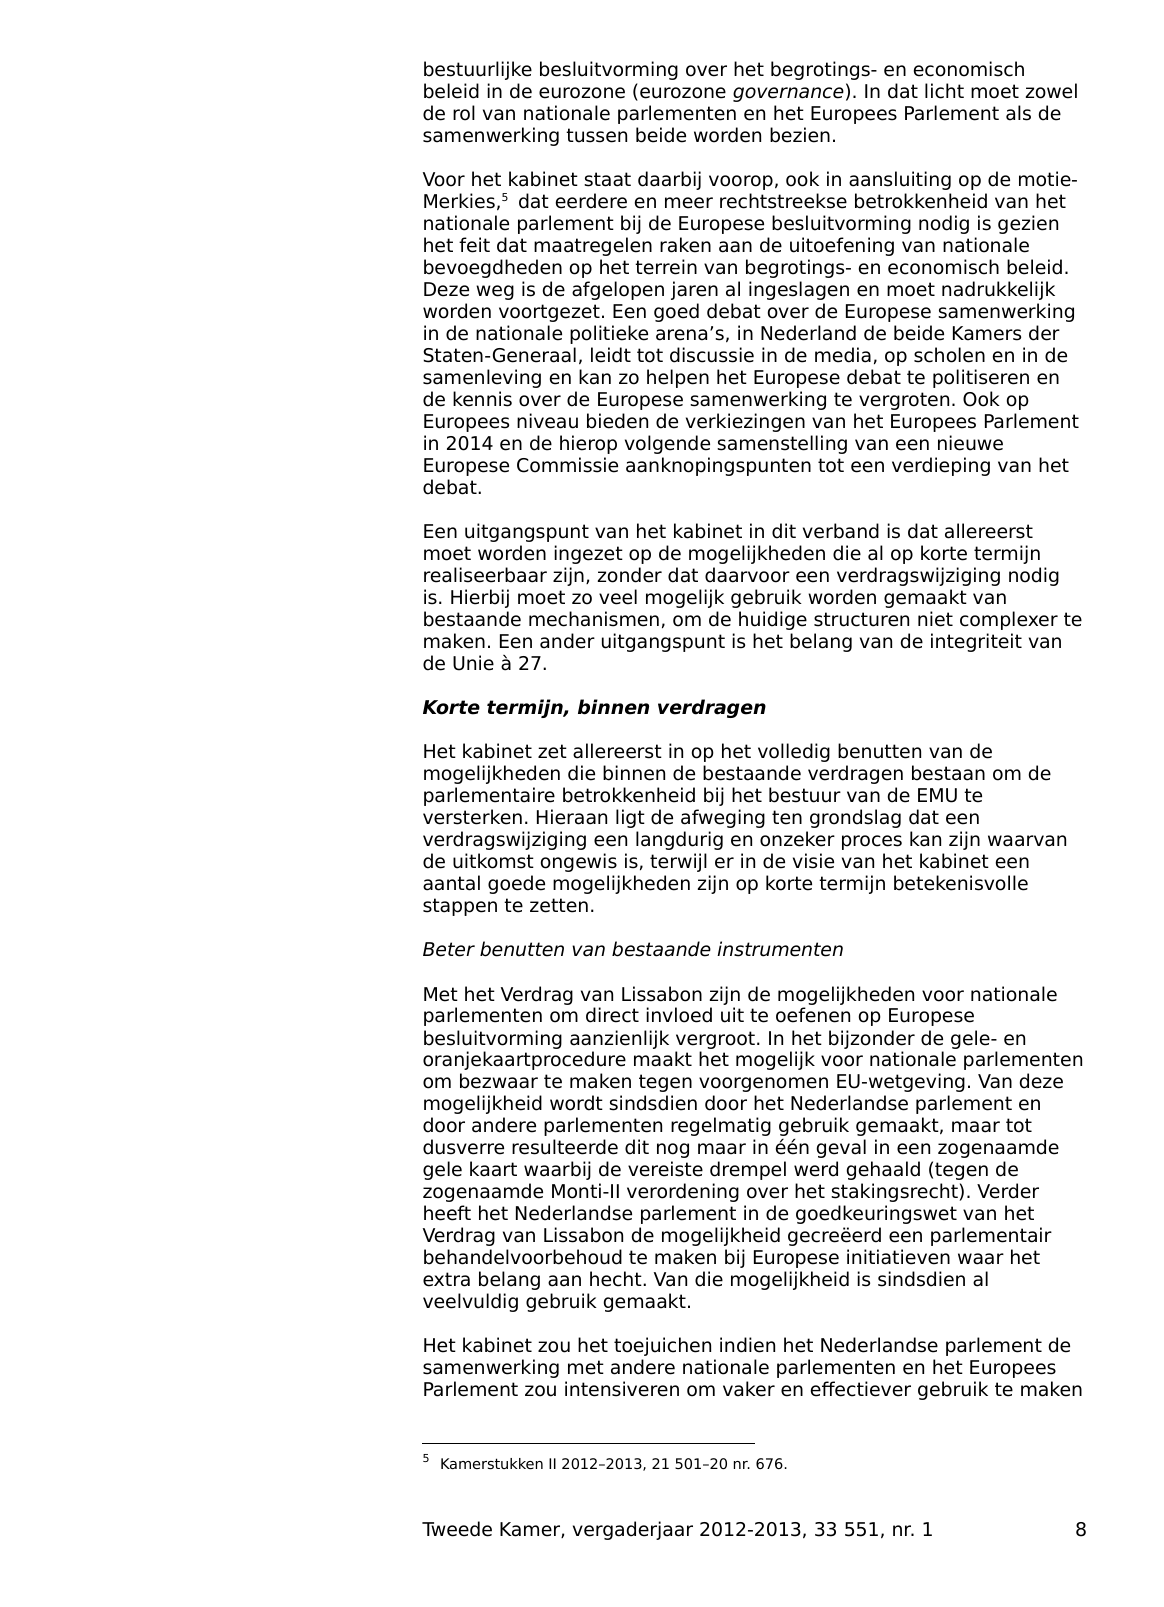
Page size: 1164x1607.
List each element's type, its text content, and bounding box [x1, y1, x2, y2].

text Het kabinet zet allereerst in op het volledig benutten van de mogelijkheden die binnen de bestaande verdragen bestaan om de parlementaire betrokkenheid bij het bestuur van de EMU te versterken. Hieraan ligt de afweging ten grondslag dat een verdragswijziging een langdurig en onzeker proces kan zijn waarvan de uitkomst ongewis is, terwijl er in de visie van het kabinet een aantal goede mogelijkheden zijn op korte termijn betekenisvolle stappen te zetten. [422, 741, 1087, 917]
text Met het Verdrag van Lissabon zijn de mogelijkheden voor nationale parlementen om direct invloed uit te oefenen op Europese besluitvorming aanzienlijk vergroot. In het bijzonder de gele- en oranjekaartprocedure maakt het mogelijk voor nationale parlementen om bezwaar te maken tegen voorgenomen EU-wetgeving. Van deze mogelijkheid wordt sindsdien door het Nederlandse parlement en door andere parlementen regelmatig gebruik gemaakt, maar tot dusverre resulteerde dit nog maar in één geval in een zogenaamde gele kaart waarbij de vereiste drempel werd gehaald (tegen de zogenaamde Monti-II verordening over het stakingsrecht). Verder heeft het Nederlandse parlement in de goedkeuringswet van het Verdrag van Lissabon de mogelijkheid gecreëerd een parlementair behandelvoorbehoud te maken bij Europese initiatieven waar het extra belang aan hecht. Van die mogelijkheid is sindsdien al veelvuldig gebruik gemaakt. [422, 983, 1087, 1313]
text Voor het kabinet staat daarbij voorop, ook in aansluiting op de motie-Merkies, dat eerdere en meer rechtstreekse betrokkenheid van het nationale parlement bij de Europese besluitvorming nodig is gezien het feit dat maatregelen raken aan de uitoefening van nationale bevoegdheden op het terrein van begrotings- en economisch beleid. Deze weg is de afgelopen jaren al ingeslagen en moet nadrukkelijk worden voortgezet. Een goed debat over de Europese samenwerking in de nationale politieke arena’s, in Nederland de beide Kamers der Staten-Generaal, leidt tot discussie in de media, op scholen en in de samenleving en kan zo helpen het Europese debat te politiseren en de kennis over de Europese samenwerking te vergroten. Ook op Europees niveau bieden de verkiezingen van het Europees Parlement in 2014 en de hierop volgende samenstelling van een nieuwe Europese Commissie aanknopingspunten tot een verdieping van het debat. [422, 169, 1087, 499]
subtitle Beter benutten van bestaande instrumenten [422, 939, 1087, 961]
subtitle Korte termijn, binnen verdragen [422, 697, 1087, 719]
text Het kabinet zou het toejuichen indien het Nederlandse parlement de samenwerking met andere nationale parlementen en het Europees Parlement zou intensiveren om vaker en effectiever gebruik te maken [422, 1335, 1087, 1401]
text Een uitgangspunt van het kabinet in dit verband is dat allereerst moet worden ingezet op de mogelijkheden die al op korte termijn realiseerbaar zijn, zonder dat daarvoor een verdragswijziging nodig is. Hierbij moet zo veel mogelijk gebruik worden gemaakt van bestaande mechanismen, om de huidige structuren niet complexer te maken. Een ander uitgangspunt is het belang van de integriteit van de Unie à 27. [422, 521, 1087, 675]
text Kamerstukken II 2012–2013, 21 501–20 nr. 676. [422, 1452, 1087, 1474]
text bestuurlijke besluitvorming over het begrotings- en economisch beleid in de eurozone (eurozone governance). In dat licht moet zowel de rol van nationale parlementen en het Europees Parlement als de samenwerking tussen beide worden bezien. [422, 59, 1087, 147]
